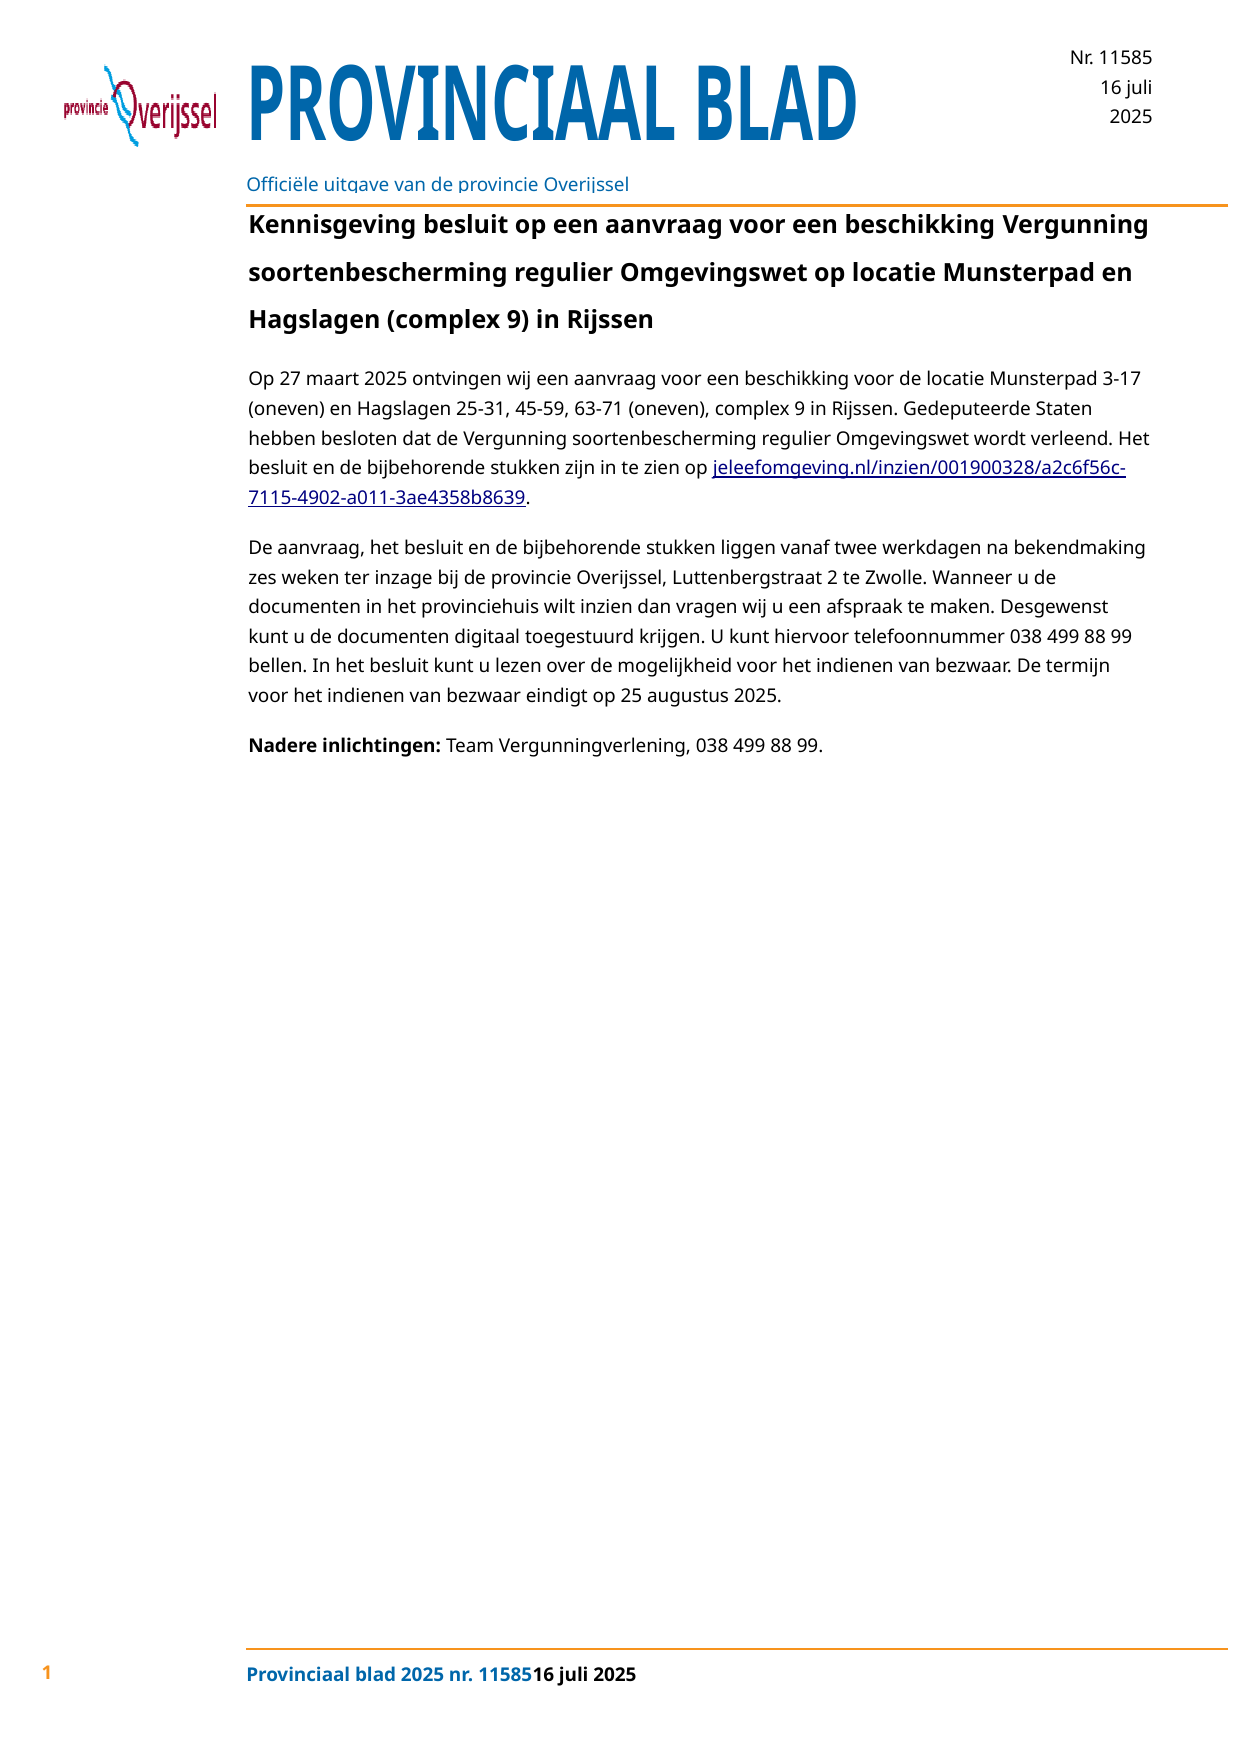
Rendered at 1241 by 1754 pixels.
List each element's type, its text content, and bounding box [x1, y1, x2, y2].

text De aanvraag, het besluit en de bijbehorende stukken liggen vanaf twee werkdagen na bekendmaking zes weken ter inzage bij de provincie Overijssel, Luttenbergstraat 2 te Zwolle. Wanneer u de documenten in het provinciehuis wilt inzien dan vragen wij u een afspraak te maken. Desgewenst kunt u de documenten digitaal toegestuurd krijgen. U kunt hiervoor telefoonnummer 038 499 88 99 bellen. In het besluit kunt u lezen over de mogelijkheid voor het indienen van bezwaar. De termijn voor het indienen van bezwaar eindigt op 25 augustus 2025. [248, 534, 1152, 708]
text Op 27 maart 2025 ontvingen wij een aanvraag voor een beschikking voor de locatie Munsterpad 3-17 (oneven) en Hagslagen 25-31, 45-59, 63-71 (oneven), complex 9 in Rijssen. Gedeputeerde Staten hebben besloten dat de Vergunning soortenbescherming regulier Omgevingswet wordt verleend. Het besluit en de bijbehorende stukken zijn in te zien op jeleefomgeving.nl/inzien/001900328/a2c6f56c-7115-4902-a011-3ae4358b8639. [248, 366, 1152, 509]
text Nadere inlichtingen: Team Vergunningverlening, 038 499 88 99. [248, 733, 1152, 758]
text Kennisgeving besluit op een aanvraag voor een beschikking Vergunning soortenbescherming regulier Omgevingswet op locatie Munsterpad en Hagslagen (complex 9) in Rijssen [248, 207, 1152, 336]
picture [41, 47, 231, 172]
